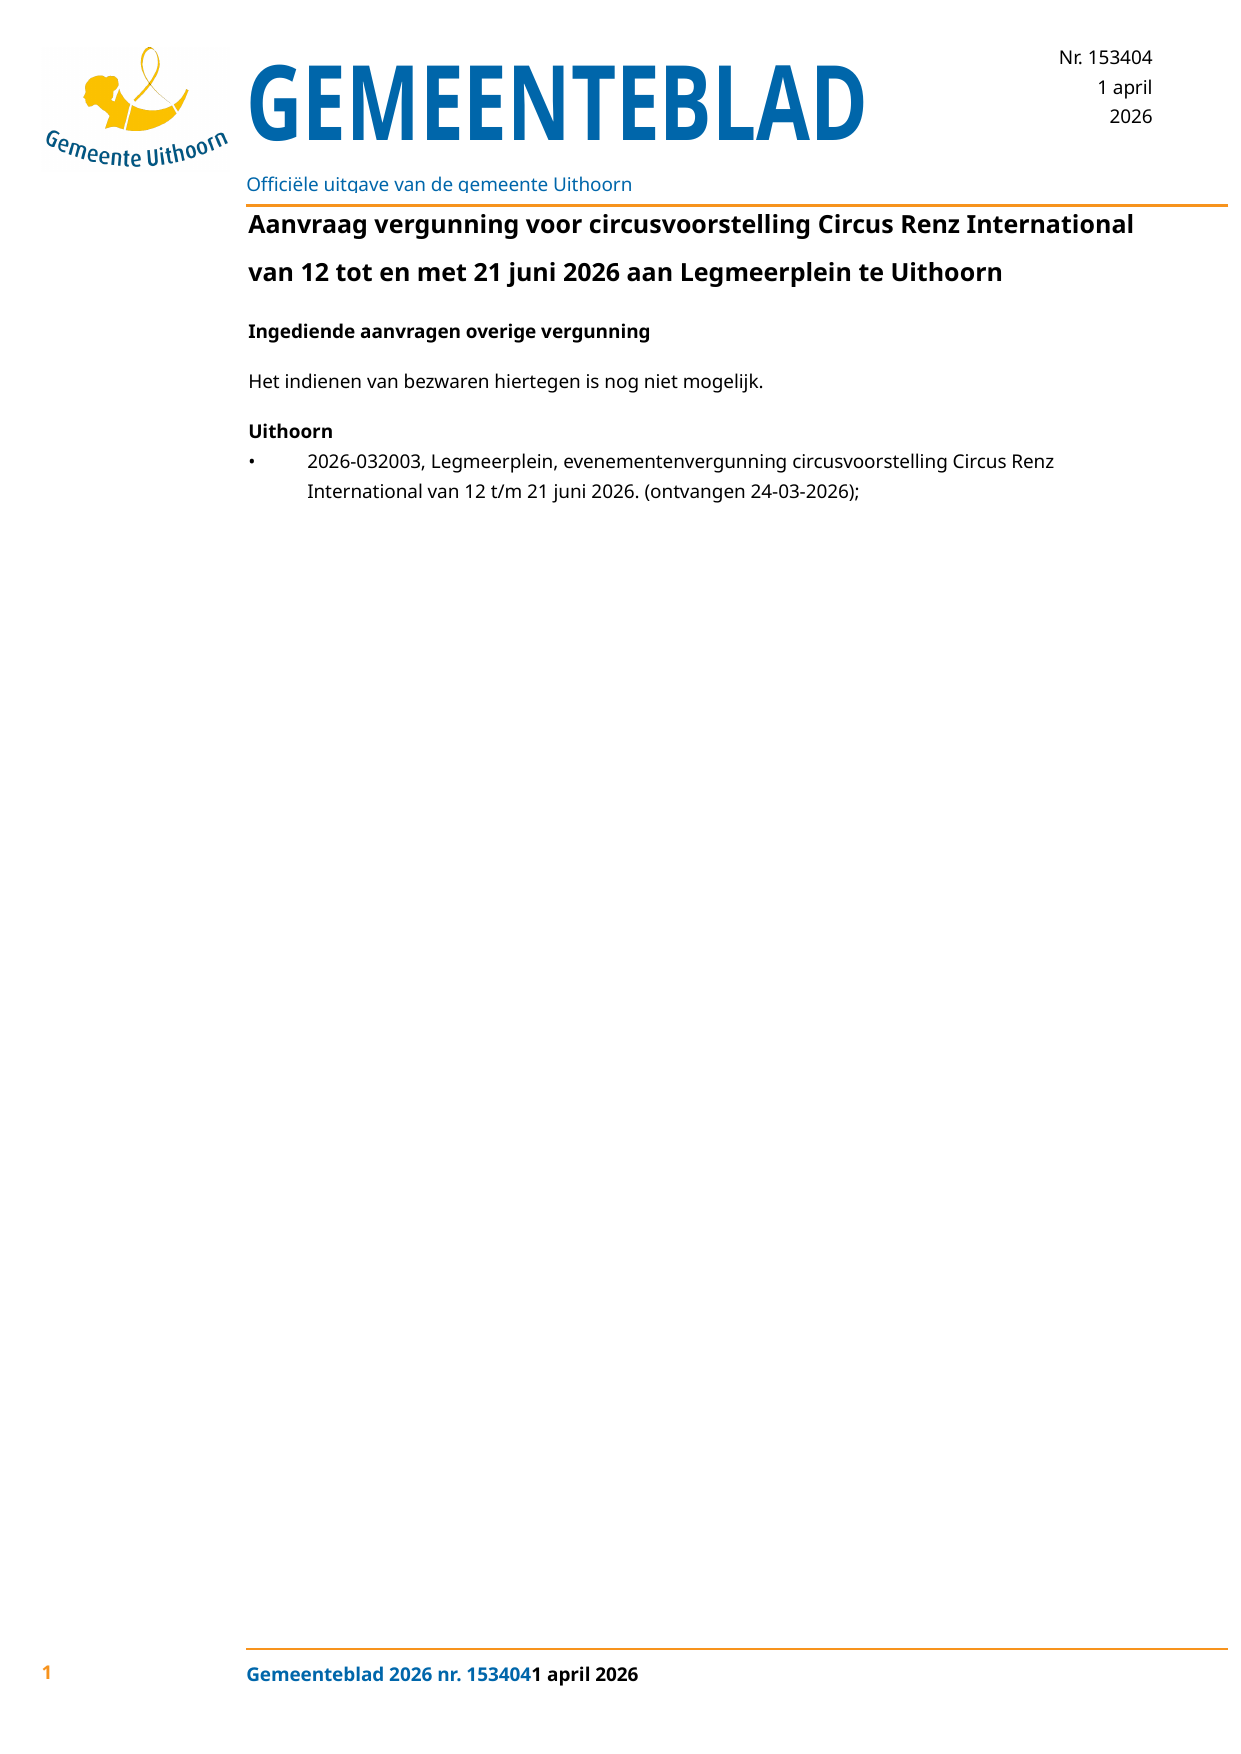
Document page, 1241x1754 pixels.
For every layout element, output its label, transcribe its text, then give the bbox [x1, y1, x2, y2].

text Ingediende aanvragen overige vergunning [248, 318, 1152, 344]
picture [41, 47, 231, 172]
text Uithoorn [248, 419, 1152, 444]
list 2026-032003, Legmeerplein, evenementenvergunning circusvoorstelling Circus Renz International van 12 t/m 21 juni 2026. (ontvangen 24-03-2026); [248, 448, 1152, 504]
text Het indienen van bezwaren hiertegen is nog niet mogelijk. [248, 368, 1152, 394]
text Aanvraag vergunning voor circusvoorstelling Circus Renz International van 12 tot en met 21 juni 2026 aan Legmeerplein te Uithoorn [248, 207, 1152, 288]
